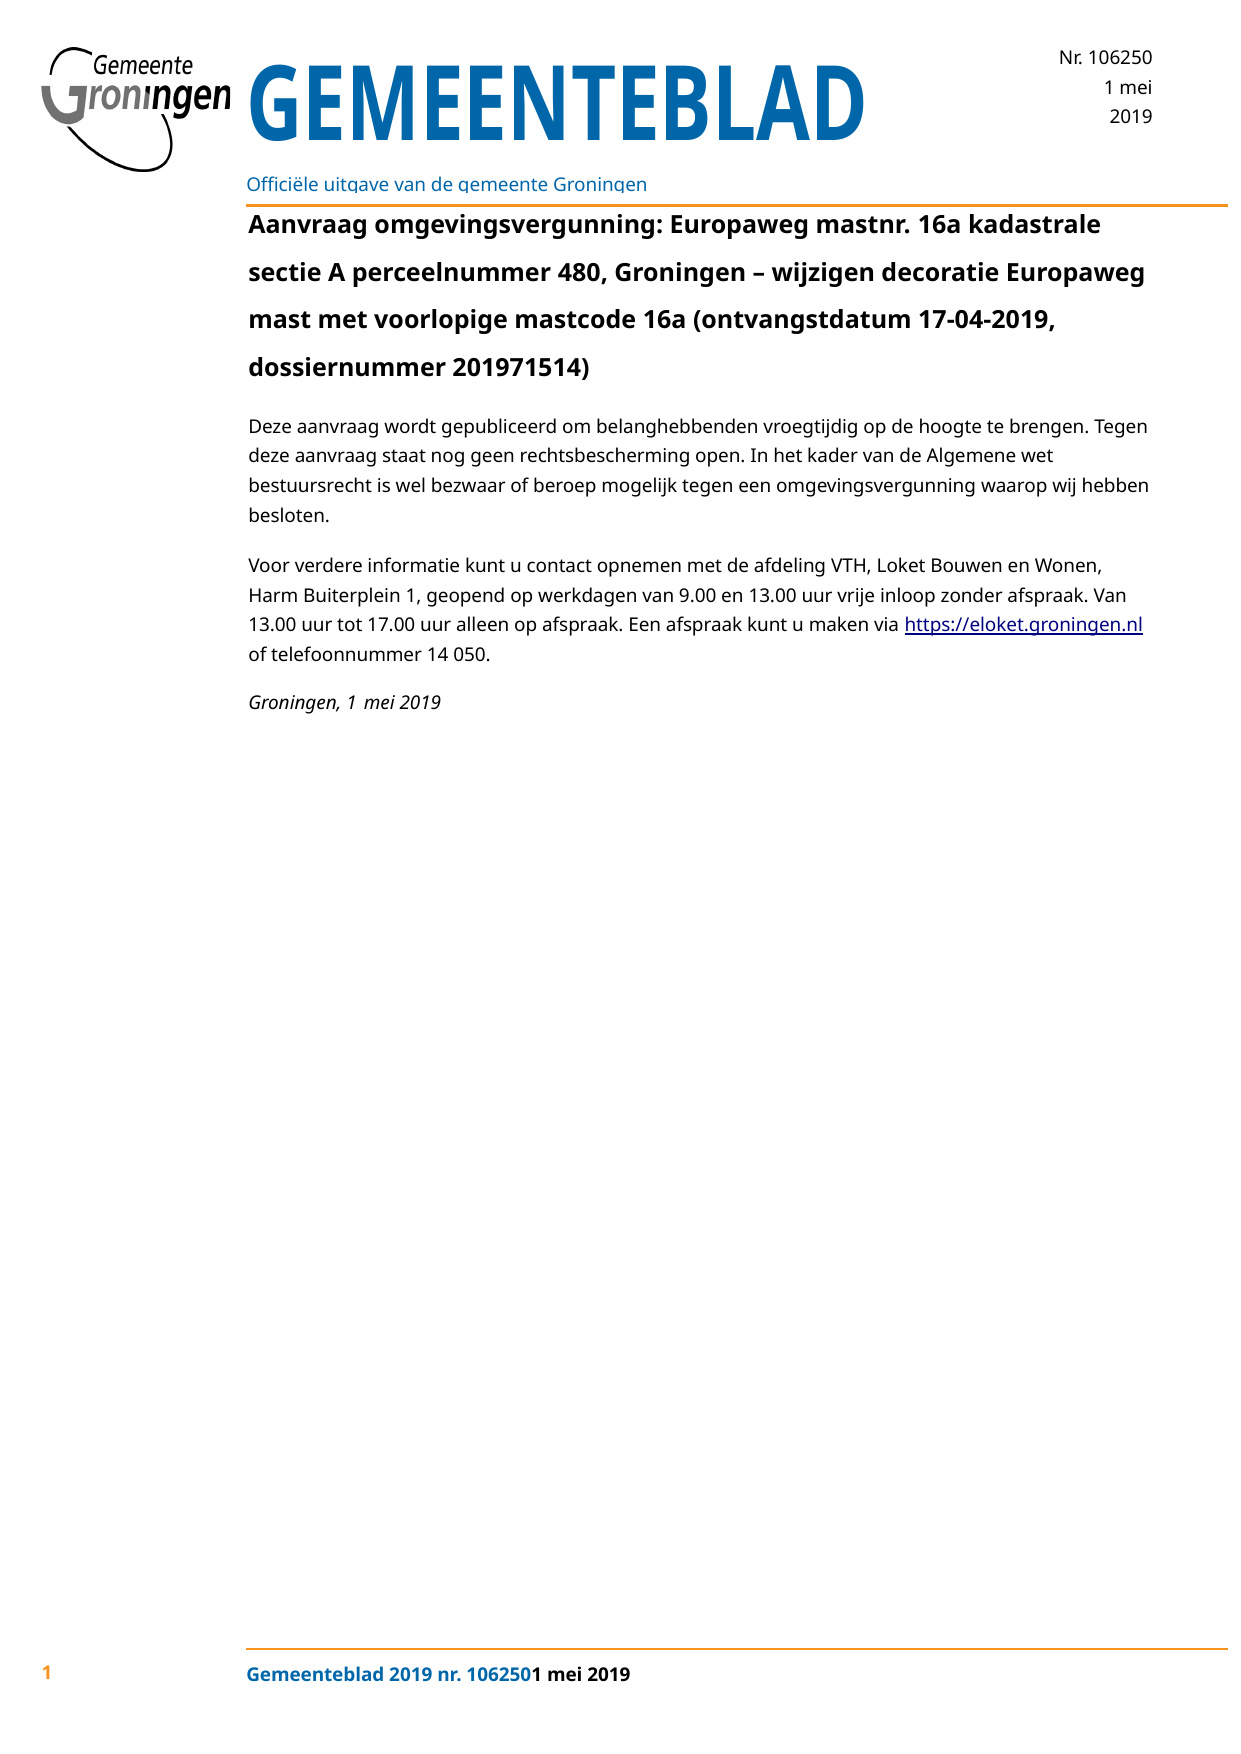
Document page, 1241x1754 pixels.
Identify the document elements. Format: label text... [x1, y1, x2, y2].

text Aanvraag omgevingsvergunning: Europaweg mastnr. 16a kadastrale sectie A perceelnummer 480, Groningen – wijzigen decoratie Europaweg mast met voorlopige mastcode 16a (ontvangstdatum 17-04-2019, dossiernummer 201971514) [248, 207, 1152, 384]
picture [41, 47, 231, 172]
text Deze aanvraag wordt gepubliceerd om belanghebbenden vroegtijdig op de hoogte te brengen. Tegen deze aanvraag staat nog geen rechtsbescherming open. In het kader van de Algemene wet bestuursrecht is wel bezwaar of beroep mogelijk tegen een omgevingsvergunning waarop wij hebben besloten. [248, 413, 1152, 528]
text Groningen, 1 mei 2019 [248, 689, 1152, 714]
text Voor verdere informatie kunt u contact opnemen met de afdeling VTH, Loket Bouwen en Wonen, Harm Buiterplein 1, geopend op werkdagen van 9.00 en 13.00 uur vrije inloop zonder afspraak. Van 13.00 uur tot 17.00 uur alleen op afspraak. Een afspraak kunt u maken via https://eloket.groningen.nl of telefoonnummer 14 050. [248, 552, 1152, 667]
